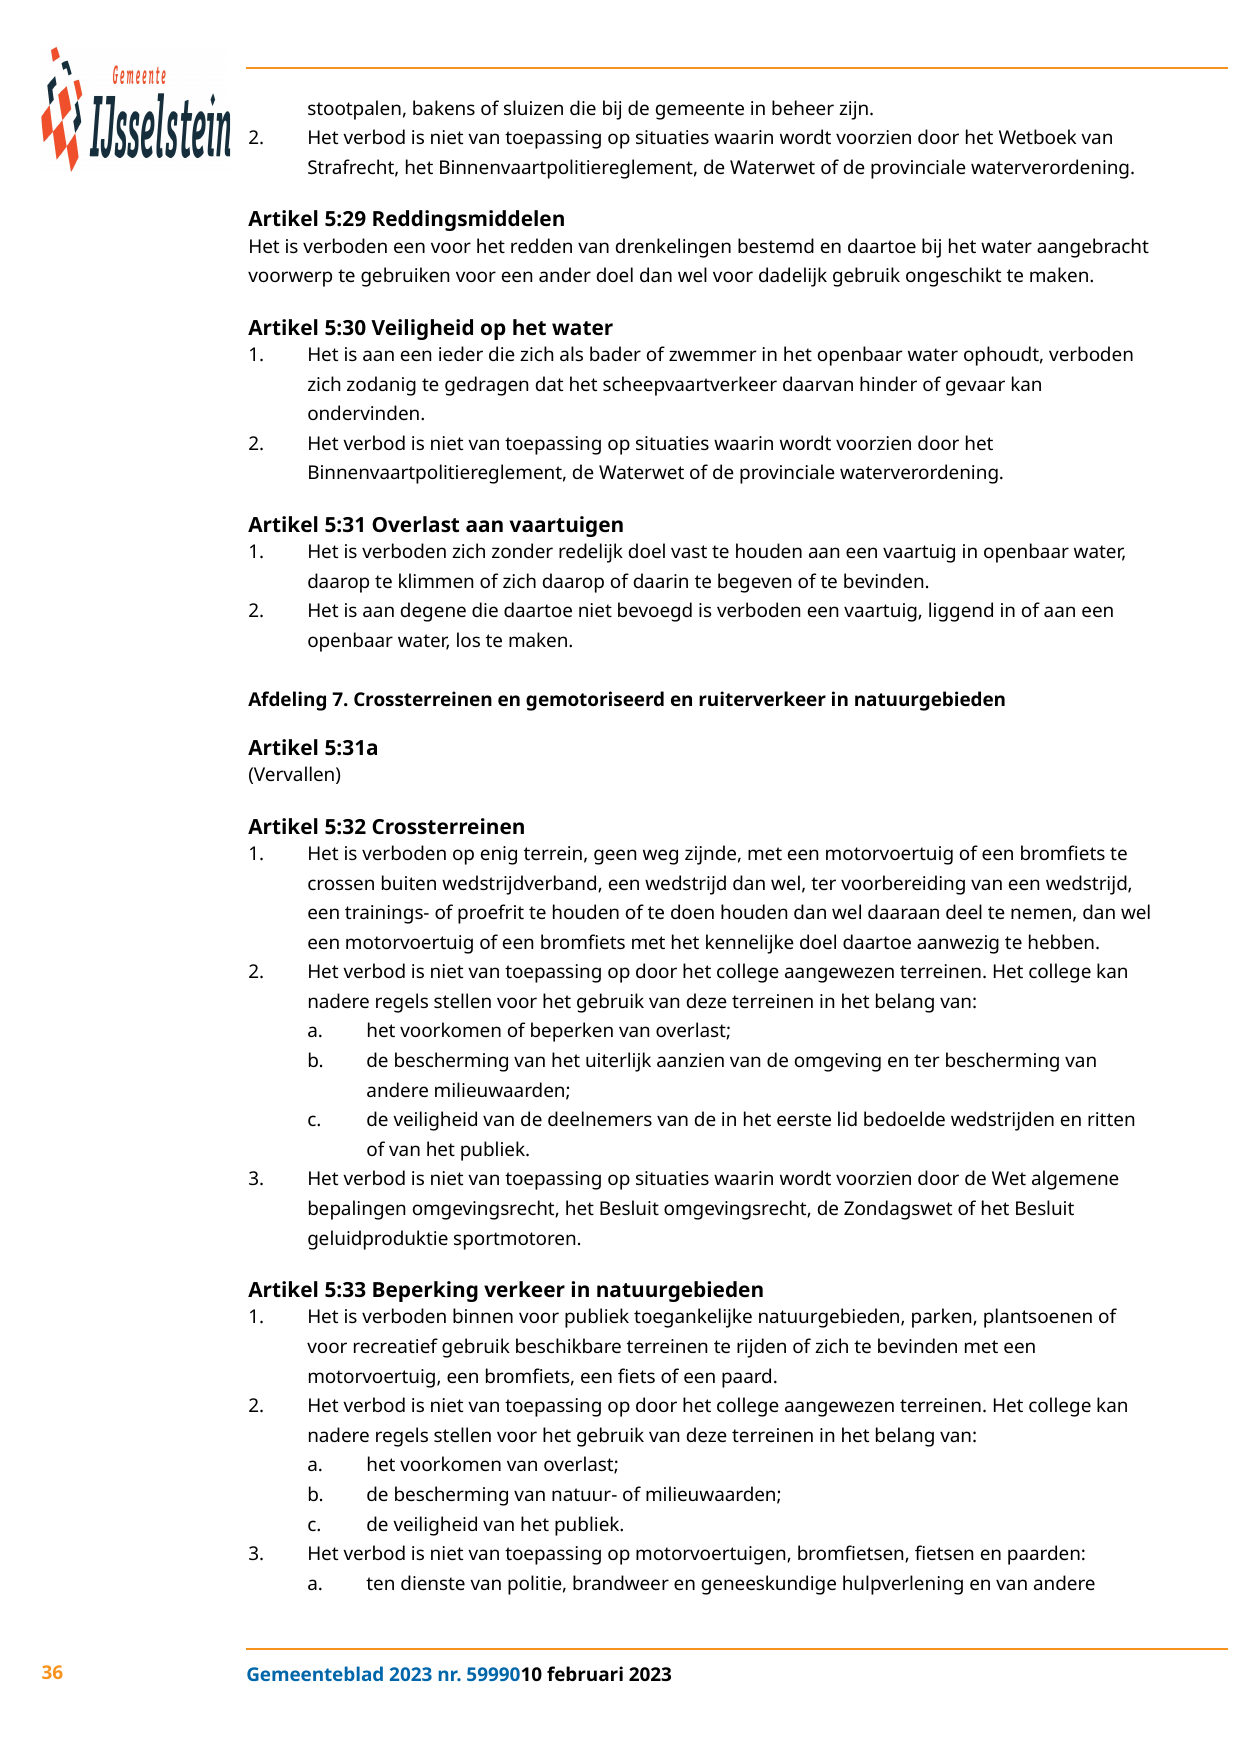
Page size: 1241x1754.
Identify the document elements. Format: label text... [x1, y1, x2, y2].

text Artikel 5:31a [248, 733, 1152, 761]
list de veiligheid van het publiek. [307, 1511, 1152, 1536]
text Het is verboden een voor het redden van drenkelingen bestemd en daartoe bij het water aangebracht voorwerp te gebruiken voor een ander doel dan wel voor dadelijk gebruik ongeschikt te maken. [248, 233, 1152, 288]
list Het is verboden zich zonder redelijk doel vast te houden aan een vaartuig in openbaar water, daarop te klimmen of zich daarop of daarin te begeven of te bevinden. [248, 538, 1152, 594]
list het voorkomen van overlast; [307, 1452, 1152, 1477]
list Het is verboden op enig terrein, geen weg zijnde, met een motorvoertuig of een bromfiets te crossen buiten wedstrijdverband, een wedstrijd dan wel, ter voorbereiding van een wedstrijd, een trainings- of proefrit te houden of te doen houden dan wel daaraan deel te nemen, dan wel een motorvoertuig of een bromfiets met het kennelijke doel daartoe aanwezig te hebben. [248, 840, 1152, 955]
list de veiligheid van de deelnemers van de in het eerste lid bedoelde wedstrijden en ritten of van het publiek. [307, 1106, 1152, 1162]
text (Vervallen) [248, 761, 1152, 787]
list Het is aan degene die daartoe niet bevoegd is verboden een vaartuig, liggend in of aan een openbaar water, los te maken. [248, 598, 1152, 653]
text Artikel 5:32 Crossterreinen [248, 812, 1152, 840]
list Het is verboden binnen voor publiek toegankelijke natuurgebieden, parken, plantsoenen of voor recreatief gebruik beschikbare terreinen te rijden of zich te bevinden met een motorvoertuig, een bromfiets, een fiets of een paard. [248, 1304, 1152, 1388]
text Artikel 5:31 Overlast aan vaartuigen [248, 510, 1152, 538]
list Het verbod is niet van toepassing op situaties waarin wordt voorzien door het Binnenvaartpolitiereglement, de Waterwet of de provinciale waterverordening. [248, 430, 1152, 485]
list Het verbod is niet van toepassing op door het college aangewezen terreinen. Het college kan nadere regels stellen voor het gebruik van deze terreinen in het belang van: [248, 958, 1152, 1014]
list Het is aan een ieder die zich als bader of zwemmer in het openbaar water ophoudt, verboden zich zodanig te gedragen dat het scheepvaartverkeer daarvan hinder of gevaar kan ondervinden. [248, 341, 1152, 426]
text Artikel 5:29 Reddingsmiddelen [248, 204, 1152, 233]
list Het verbod is niet van toepassing op motorvoertuigen, bromfietsen, fietsen en paarden: [248, 1540, 1152, 1566]
text Afdeling 7. Crossterreinen en gemotoriseerd en ruiterverkeer in natuurgebieden [248, 686, 1152, 712]
list Het verbod is niet van toepassing op situaties waarin wordt voorzien door de Wet algemene bepalingen omgevingsrecht, het Besluit omgevingsrecht, de Zondagswet of het Besluit geluidproduktie sportmotoren. [248, 1166, 1152, 1251]
list ten dienste van politie, brandweer en geneeskundige hulpverlening en van andere [307, 1570, 1152, 1596]
picture [41, 47, 231, 172]
text Artikel 5:33 Beperking verkeer in natuurgebieden [248, 1275, 1152, 1304]
list stootpalen, bakens of sluizen die bij de gemeente in beheer zijn. [248, 95, 1152, 121]
list de bescherming van natuur- of milieuwaarden; [307, 1481, 1152, 1507]
list Het verbod is niet van toepassing op situaties waarin wordt voorzien door het Wetboek van Strafrecht, het Binnenvaartpolitiereglement, de Waterwet of de provinciale waterverordening. [248, 124, 1152, 180]
list Het verbod is niet van toepassing op door het college aangewezen terreinen. Het college kan nadere regels stellen voor het gebruik van deze terreinen in het belang van: [248, 1392, 1152, 1448]
text Artikel 5:30 Veiligheid op het water [248, 313, 1152, 341]
list de bescherming van het uiterlijk aanzien van de omgeving en ter bescherming van andere milieuwaarden; [307, 1047, 1152, 1103]
list het voorkomen of beperken van overlast; [307, 1018, 1152, 1043]
